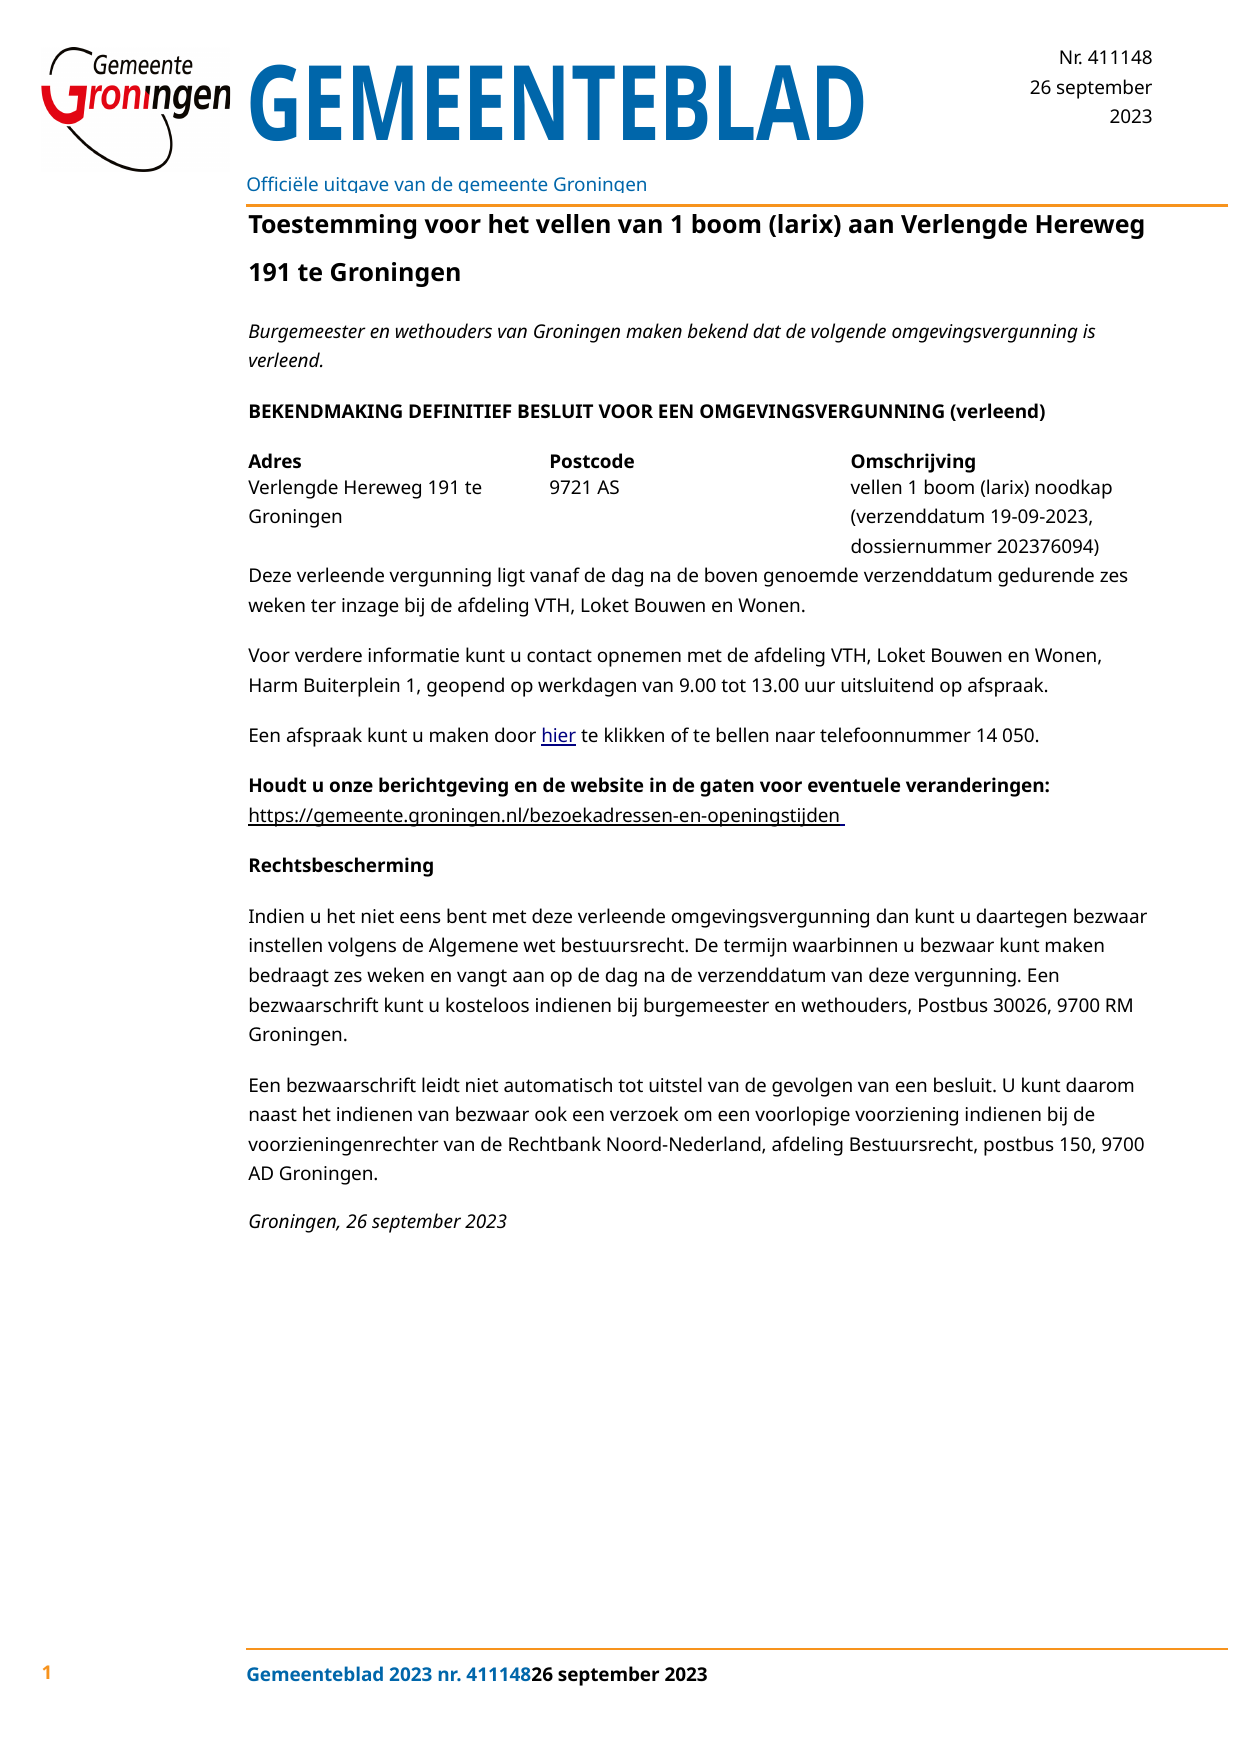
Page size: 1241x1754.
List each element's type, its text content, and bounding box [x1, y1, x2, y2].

text Indien u het niet eens bent met deze verleende omgevingsvergunning dan kunt u daartegen bezwaar instellen volgens de Algemene wet bestuursrecht. De termijn waarbinnen u bezwaar kunt maken bedraagt zes weken en vangt aan op de dag na de verzenddatum van deze vergunning. Een bezwaarschrift kunt u kosteloos indienen bij burgemeester en wethouders, Postbus 30026, 9700 RM Groningen. [248, 903, 1152, 1047]
text Voor verdere informatie kunt u contact opnemen met de afdeling VTH, Loket Bouwen en Wonen, Harm Buiterplein 1, geopend op werkdagen van 9.00 tot 13.00 uur uitsluitend op afspraak. [248, 642, 1152, 698]
text Burgemeester en wethouders van Groningen maken bekend dat de volgende omgevingsvergunning is verleend. [248, 318, 1152, 373]
text Een afspraak kunt u maken door hier te klikken of te bellen naar telefoonnummer 14 050. [248, 722, 1152, 748]
text Een bezwaarschrift leidt niet automatisch tot uitstel van de gevolgen van een besluit. U kunt daarom naast het indienen van bezwaar ook een verzoek om een voorlopige voorziening indienen bij de voorzieningenrechter van de Rechtbank Noord-Nederland, afdeling Bestuursrecht, postbus 150, 9700 AD Groningen. [248, 1072, 1152, 1186]
text Groningen, 26 september 2023 [248, 1208, 1152, 1234]
table_cell vellen 1 boom (larix) noodkap (verzenddatum 19-09-2023, dossiernummer 202376094) [850, 474, 1152, 559]
table_cell Verlengde Hereweg 191 te Groningen [248, 474, 549, 559]
text Rechtsbescherming [248, 853, 1152, 878]
picture [41, 47, 231, 172]
text Toestemming voor het vellen van 1 boom (larix) aan Verlengde Hereweg 191 te Groningen [248, 207, 1152, 288]
table_header Adres [248, 449, 549, 474]
table_header Postcode [549, 449, 850, 474]
text Houdt u onze berichtgeving en de website in de gaten voor eventuele veranderingen: https://gemeente.groningen.nl/bezoekadressen-en-openingstijden [248, 773, 1152, 828]
table_header Omschrijving [850, 449, 1152, 474]
table_cell 9721 AS [549, 474, 850, 559]
text BEKENDMAKING DEFINITIEF BESLUIT VOOR EEN OMGEVINGSVERGUNNING (verleend) [248, 398, 1152, 424]
text Deze verleende vergunning ligt vanaf de dag na de boven genoemde verzenddatum gedurende zes weken ter inzage bij de afdeling VTH, Loket Bouwen en Wonen. [248, 562, 1152, 618]
